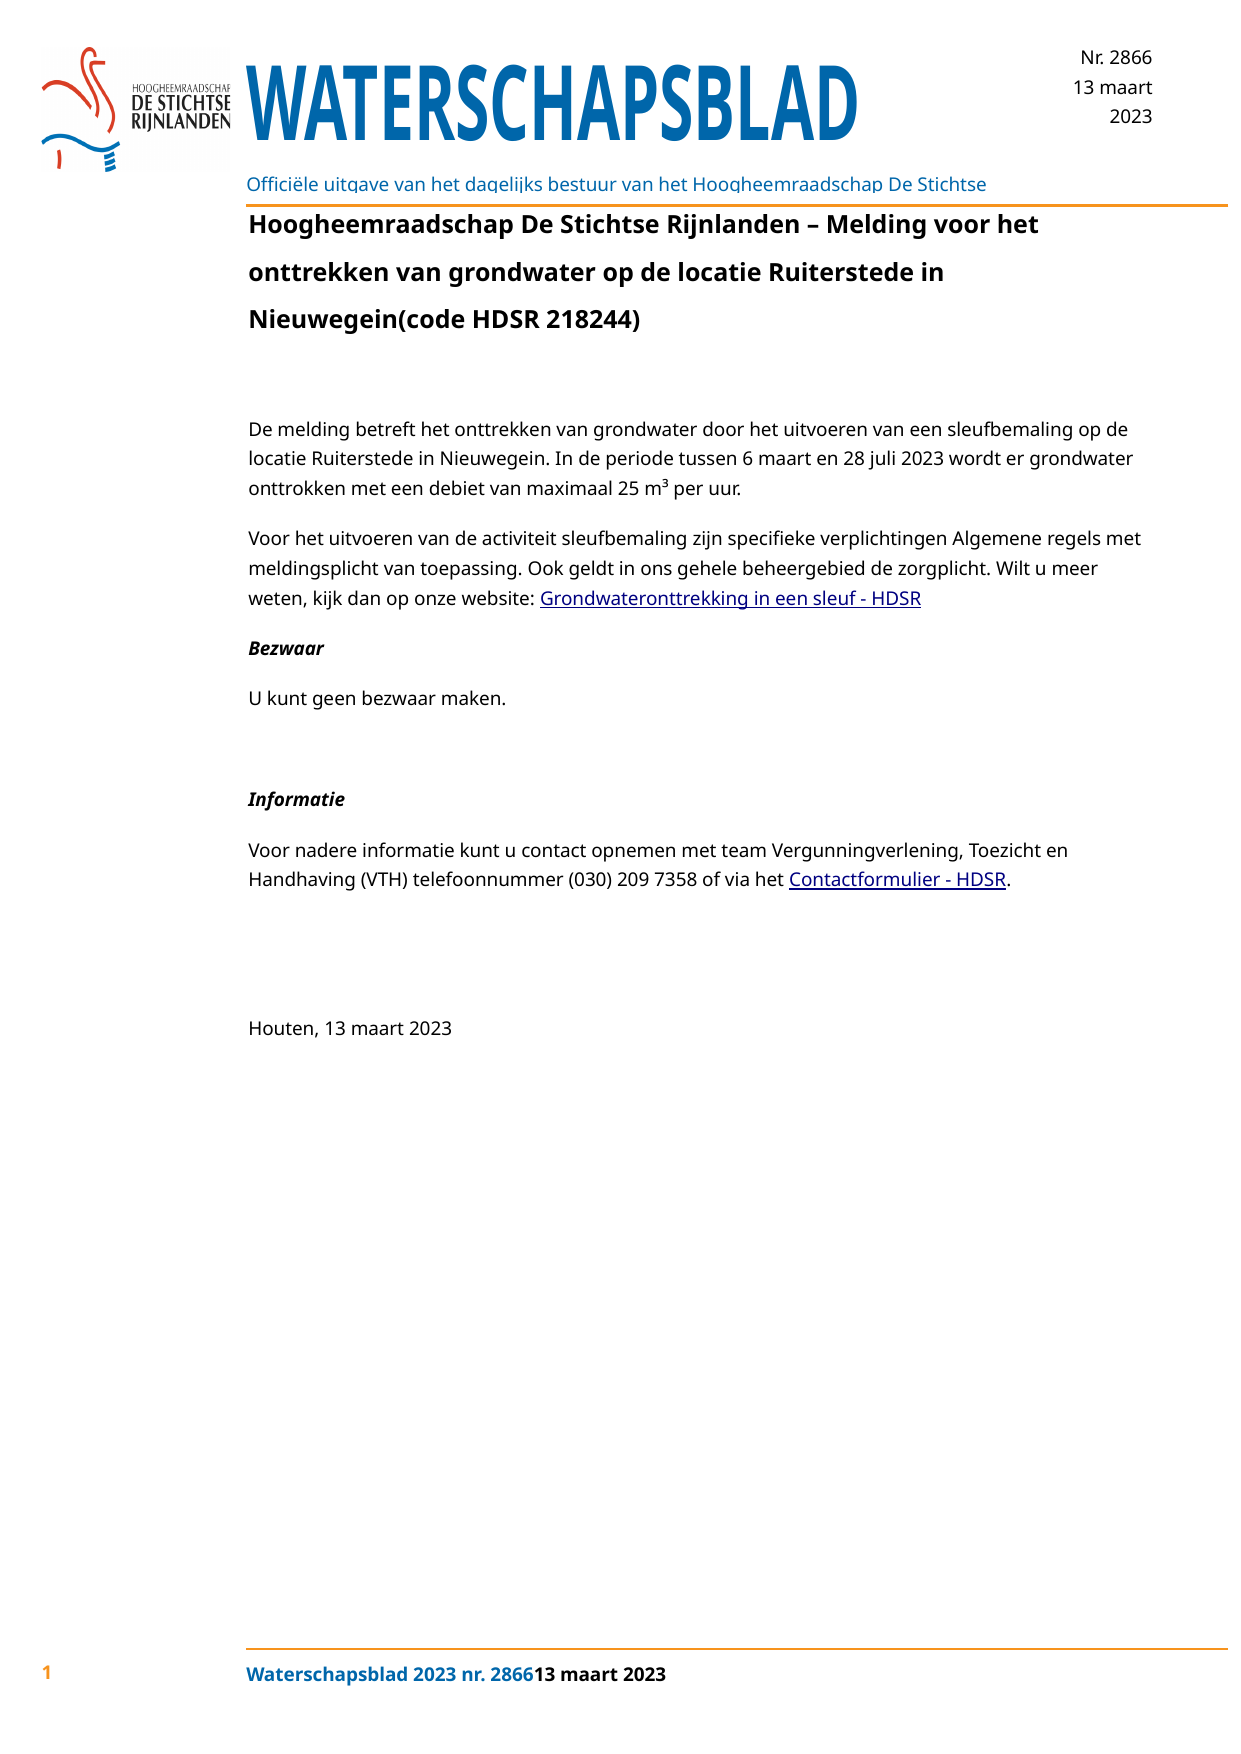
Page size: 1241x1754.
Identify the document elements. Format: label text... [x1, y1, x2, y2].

text U kunt geen bezwaar maken. [248, 686, 1152, 711]
text Bezwaar [248, 635, 1152, 661]
text De melding betreft het onttrekken van grondwater door het uitvoeren van een sleufbemaling op de locatie Ruiterstede in Nieuwegein. In de periode tussen 6 maart en 28 juli 2023 wordt er grondwater onttrokken met een debiet van maximaal 25 m³ per uur. [248, 416, 1152, 501]
picture [41, 47, 231, 172]
text Hoogheemraadschap De Stichtse Rijnlanden – Melding voor het onttrekken van grondwater op de locatie Ruiterstede in Nieuwegein(code HDSR 218244) [248, 207, 1152, 336]
text Voor nadere informatie kunt u contact opnemen met team Vergunningverlening, Toezicht en Handhaving (VTH) telefoonnummer (030) 209 7358 of via het Contactformulier - HDSR. [248, 837, 1152, 892]
text Informatie [248, 786, 1152, 812]
text Voor het uitvoeren van de activiteit sleufbemaling zijn specifieke verplichtingen Algemene regels met meldingsplicht van toepassing. Ook geldt in ons gehele beheergebied de zorgplicht. Wilt u meer weten, kijk dan op onze website: Grondwateronttrekking in een sleuf - HDSR [248, 526, 1152, 610]
text Houten, 13 maart 2023 [248, 1015, 1152, 1041]
